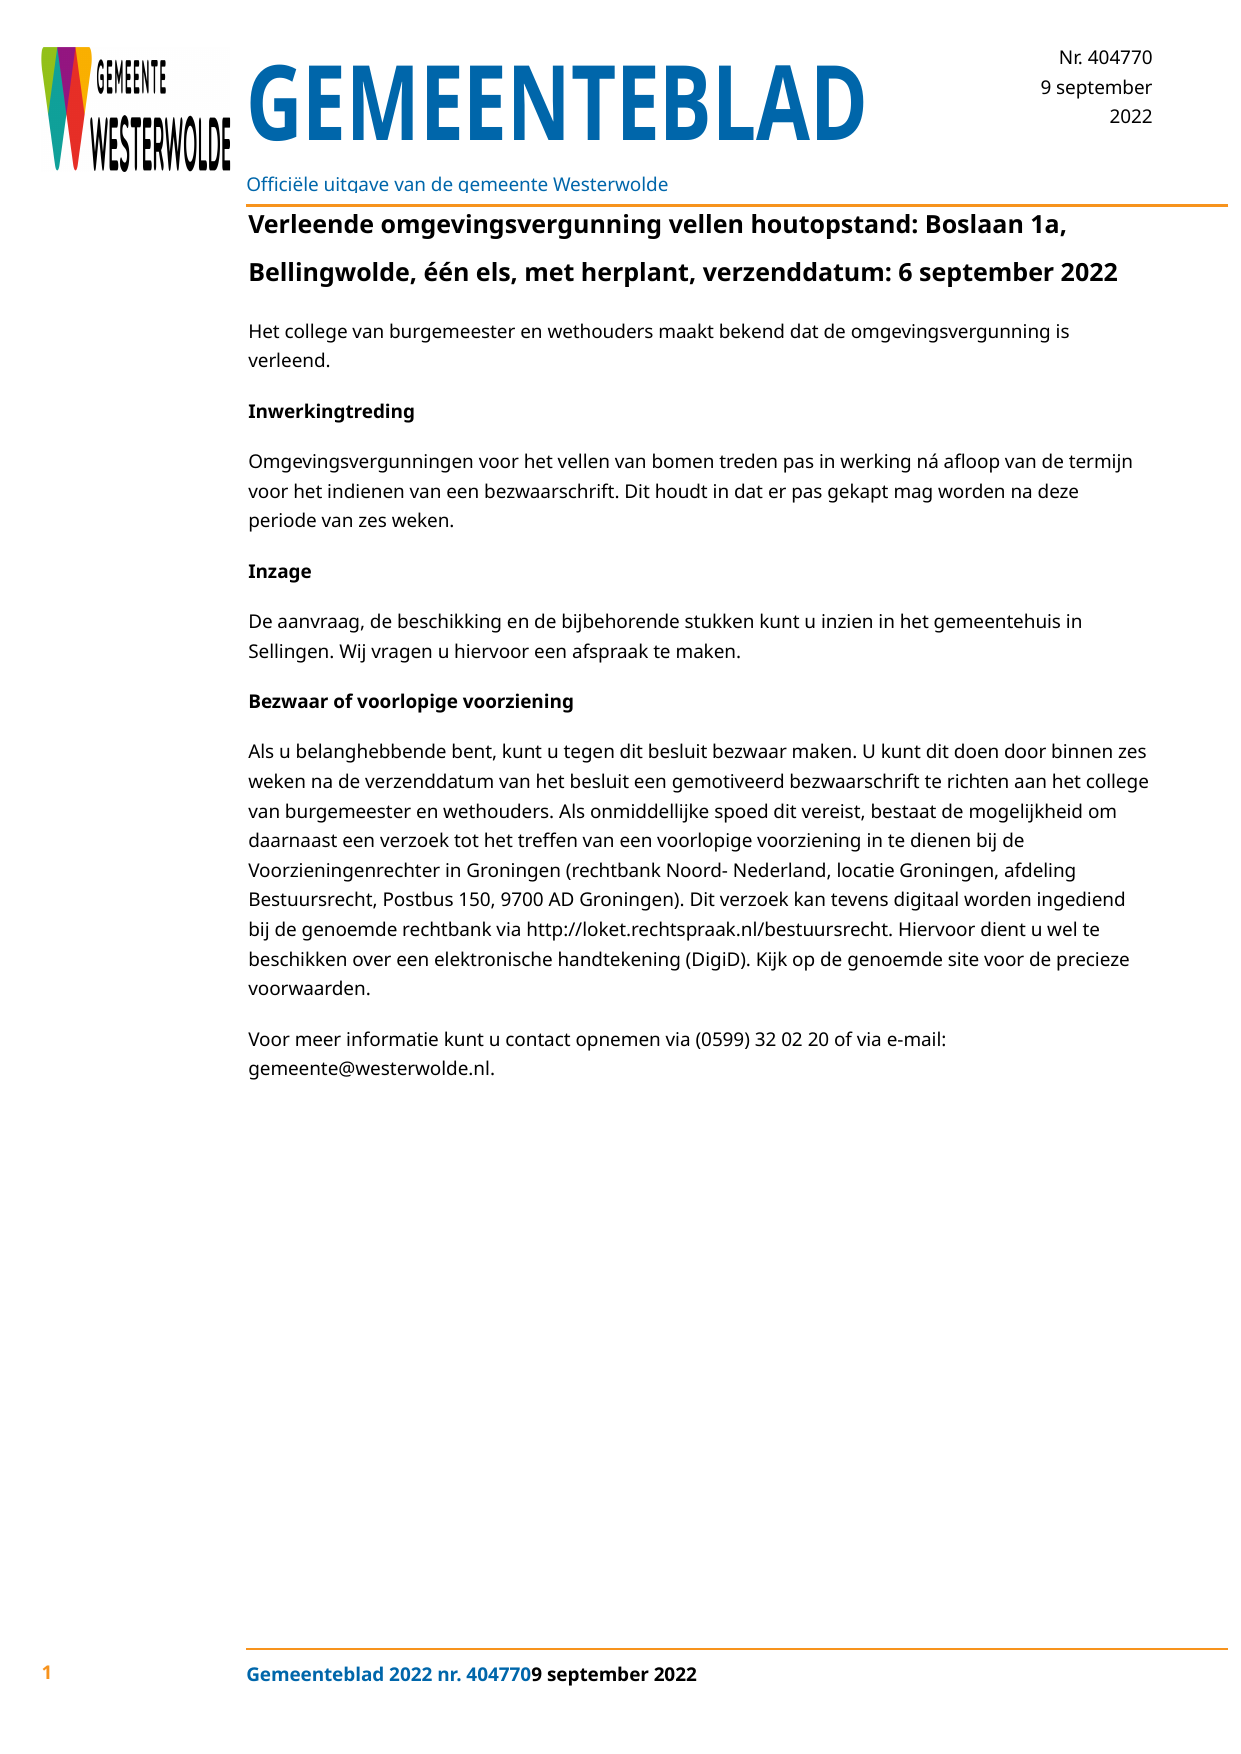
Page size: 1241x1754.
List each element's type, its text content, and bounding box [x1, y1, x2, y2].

picture [41, 47, 231, 172]
text Inzage [248, 558, 1152, 584]
text De aanvraag, de beschikking en de bijbehorende stukken kunt u inzien in het gemeentehuis in Sellingen. Wij vragen u hiervoor een afspraak te maken. [248, 608, 1152, 664]
text Voor meer informatie kunt u contact opnemen via (0599) 32 02 20 of via e-mail: gemeente@westerwolde.nl. [248, 1026, 1152, 1081]
text Inwerkingtreding [248, 398, 1152, 424]
text Bezwaar of voorlopige voorziening [248, 688, 1152, 714]
text Verleende omgevingsvergunning vellen houtopstand: Boslaan 1a, Bellingwolde, één els, met herplant, verzenddatum: 6 september 2022 [248, 207, 1152, 288]
text Als u belanghebbende bent, kunt u tegen dit besluit bezwaar maken. U kunt dit doen door binnen zes weken na de verzenddatum van het besluit een gemotiveerd bezwaarschrift te richten aan het college van burgemeester en wethouders. Als onmiddellijke spoed dit vereist, bestaat de mogelijkheid om daarnaast een verzoek tot het treffen van een voorlopige voorziening in te dienen bij de Voorzieningenrechter in Groningen (rechtbank Noord- Nederland, locatie Groningen, afdeling Bestuursrecht, Postbus 150, 9700 AD Groningen). Dit verzoek kan tevens digitaal worden ingediend bij de genoemde rechtbank via http://loket.rechtspraak.nl/bestuursrecht. Hiervoor dient u wel te beschikken over een elektronische handtekening (DigiD). Kijk op de genoemde site voor de precieze voorwaarden. [248, 739, 1152, 1001]
text Het college van burgemeester en wethouders maakt bekend dat de omgevingsvergunning is verleend. [248, 318, 1152, 373]
text Omgevingsvergunningen voor het vellen van bomen treden pas in werking ná afloop van de termijn voor het indienen van een bezwaarschrift. Dit houdt in dat er pas gekapt mag worden na deze periode van zes weken. [248, 448, 1152, 533]
